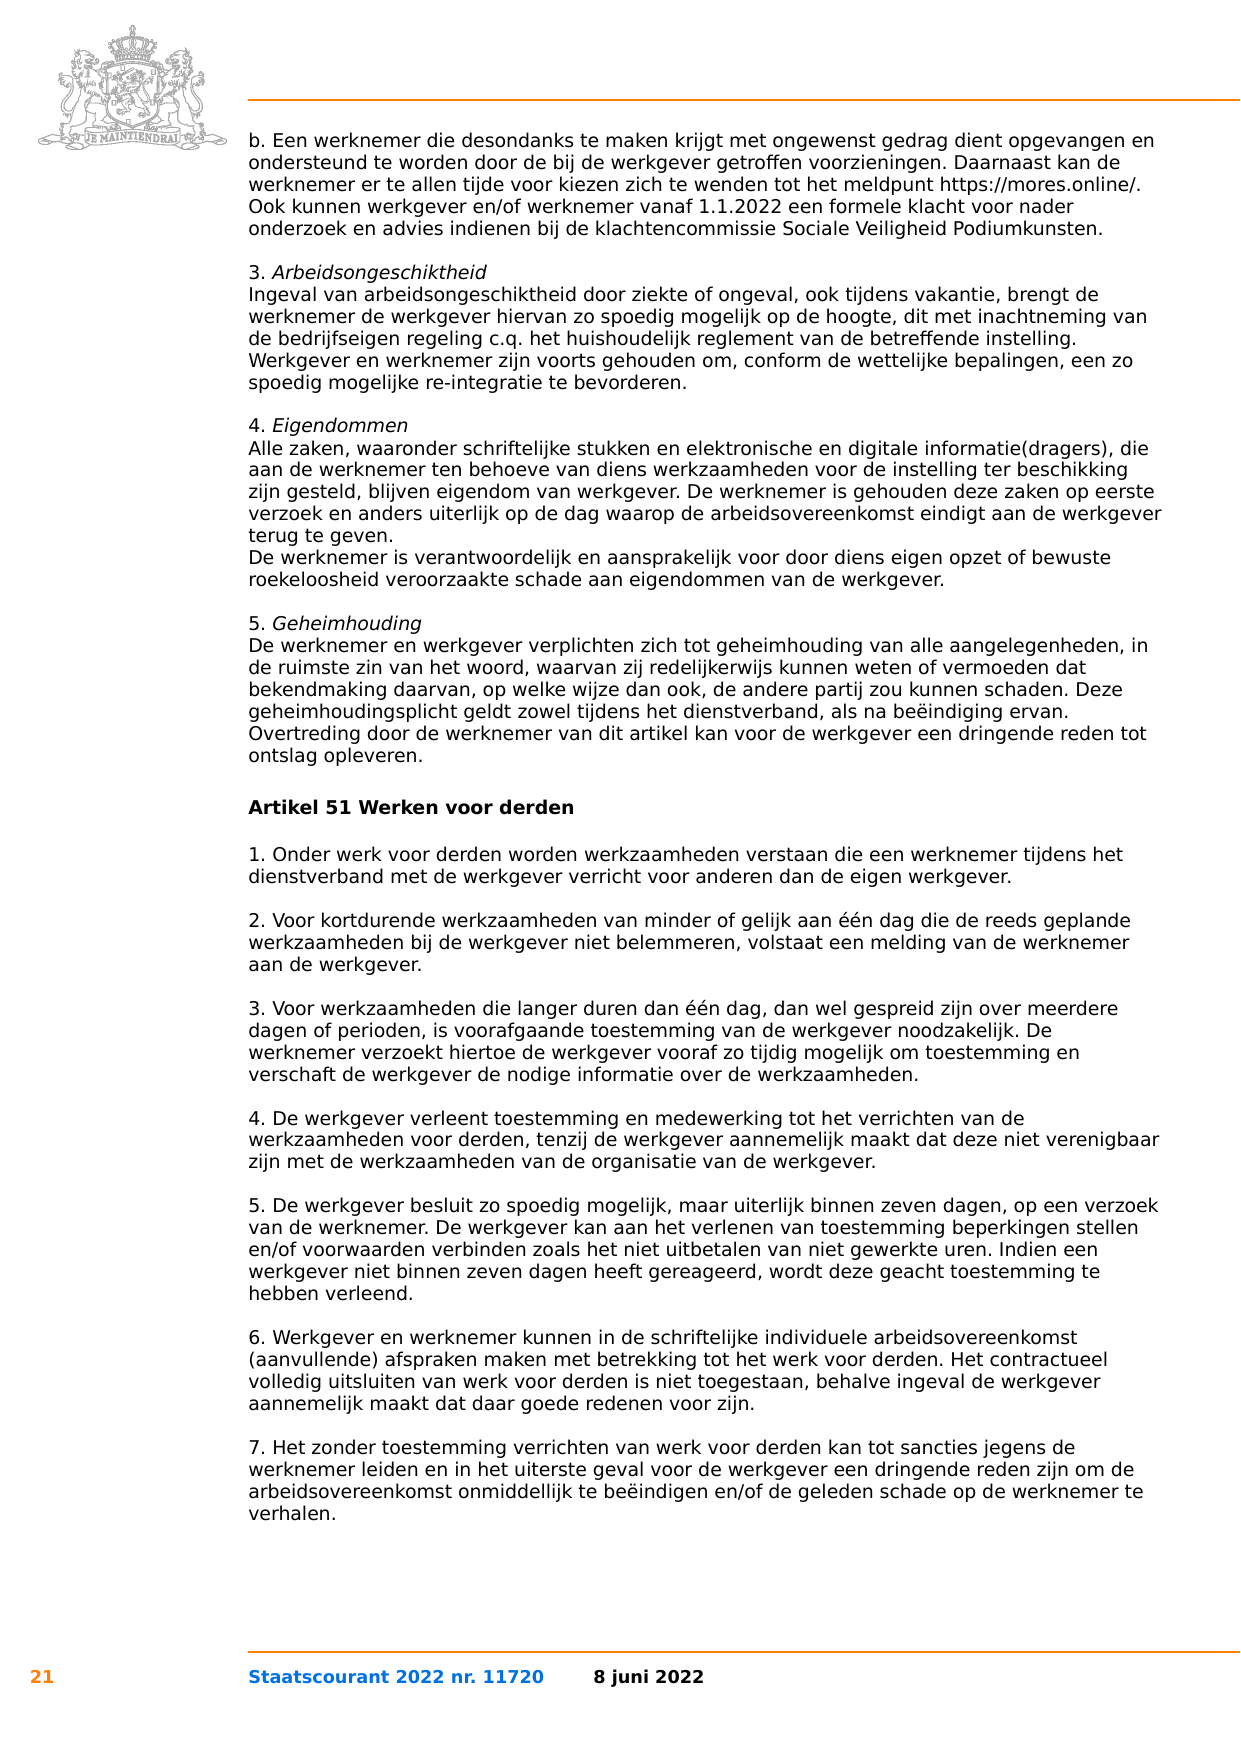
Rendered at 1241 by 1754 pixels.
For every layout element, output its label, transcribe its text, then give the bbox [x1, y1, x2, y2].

text 7. Het zonder toestemming verrichten van werk voor derden kan tot sancties jegens de werknemer leiden en in het uiterste geval voor de werkgever een dringende reden zijn om de arbeidsovereenkomst onmiddellijk te beëindigen en/of de geleden schade op de werknemer te verhalen. [248, 1437, 1163, 1525]
text 4. Eigendommen [248, 415, 1163, 437]
text 5. De werkgever besluit zo spoedig mogelijk, maar uiterlijk binnen zeven dagen, op een verzoek van de werknemer. De werkgever kan aan het verlenen van toestemming beperkingen stellen en/of voorwaarden verbinden zoals het niet uitbetalen van niet gewerkte uren. Indien een werkgever niet binnen zeven dagen heeft gereageerd, wordt deze geacht toestemming te hebben verleend. [248, 1195, 1163, 1305]
text Ingeval van arbeidsongeschiktheid door ziekte of ongeval, ook tijdens vakantie, brengt de werknemer de werkgever hiervan zo spoedig mogelijk op de hoogte, dit met inachtneming van de bedrijfseigen regeling c.q. het huishoudelijk reglement van de betreffende instelling. Werkgever en werknemer zijn voorts gehouden om, conform de wettelijke bepalingen, een zo spoedig mogelijke re-integratie te bevorderen. [248, 284, 1163, 393]
text 6. Werkgever en werknemer kunnen in de schriftelijke individuele arbeidsovereenkomst (aanvullende) afspraken maken met betrekking tot het werk voor derden. Het contractueel volledig uitsluiten van werk voor derden is niet toegestaan, behalve ingeval de werkgever aannemelijk maakt dat daar goede redenen voor zijn. [248, 1327, 1163, 1415]
picture [38, 25, 227, 150]
text 3. Arbeidsongeschiktheid [248, 262, 1163, 284]
subtitle Artikel 51 Werken voor derden [248, 797, 1163, 819]
text 1. Onder werk voor derden worden werkzaamheden verstaan die een werknemer tijdens het dienstverband met de werkgever verricht voor anderen dan de eigen werkgever. [248, 844, 1163, 888]
text 2. Voor kortdurende werkzaamheden van minder of gelijk aan één dag die de reeds geplande werkzaamheden bij de werkgever niet belemmeren, volstaat een melding van de werknemer aan de werkgever. [248, 910, 1163, 976]
text De werknemer is verantwoordelijk en aansprakelijk voor door diens eigen opzet of bewuste roekeloosheid veroorzaakte schade aan eigendommen van de werkgever. [248, 547, 1163, 591]
text De werknemer en werkgever verplichten zich tot geheimhouding van alle aangelegenheden, in de ruimste zin van het woord, waarvan zij redelijkerwijs kunnen weten of vermoeden dat bekendmaking daarvan, op welke wijze dan ook, de andere partij zou kunnen schaden. Deze geheimhoudingsplicht geldt zowel tijdens het dienstverband, als na beëindiging ervan. Overtreding door de werknemer van dit artikel kan voor de werkgever een dringende reden tot ontslag opleveren. [248, 635, 1163, 767]
text 4. De werkgever verleent toestemming en medewerking tot het verrichten van de werkzaamheden voor derden, tenzij de werkgever aannemelijk maakt dat deze niet verenigbaar zijn met de werkzaamheden van de organisatie van de werkgever. [248, 1107, 1163, 1173]
text 3. Voor werkzaamheden die langer duren dan één dag, dan wel gespreid zijn over meerdere dagen of perioden, is voorafgaande toestemming van de werkgever noodzakelijk. De werknemer verzoekt hiertoe de werkgever vooraf zo tijdig mogelijk om toestemming en verschaft de werkgever de nodige informatie over de werkzaamheden. [248, 998, 1163, 1086]
text 5. Geheimhouding [248, 613, 1163, 635]
text Alle zaken, waaronder schriftelijke stukken en elektronische en digitale informatie(dragers), die aan de werknemer ten behoeve van diens werkzaamheden voor de instelling ter beschikking zijn gesteld, blijven eigendom van werkgever. De werknemer is gehouden deze zaken op eerste verzoek en anders uiterlijk op de dag waarop de arbeidsovereenkomst eindigt aan de werkgever terug te geven. [248, 437, 1163, 547]
text b. Een werknemer die desondanks te maken krijgt met ongewenst gedrag dient opgevangen en ondersteund te worden door de bij de werkgever getroffen voorzieningen. Daarnaast kan de werknemer er te allen tijde voor kiezen zich te wenden tot het meldpunt https://mores.online/. Ook kunnen werkgever en/of werknemer vanaf 1.1.2022 een formele klacht voor nader onderzoek en advies indienen bij de klachtencommissie Sociale Veiligheid Podiumkunsten. [248, 130, 1163, 240]
